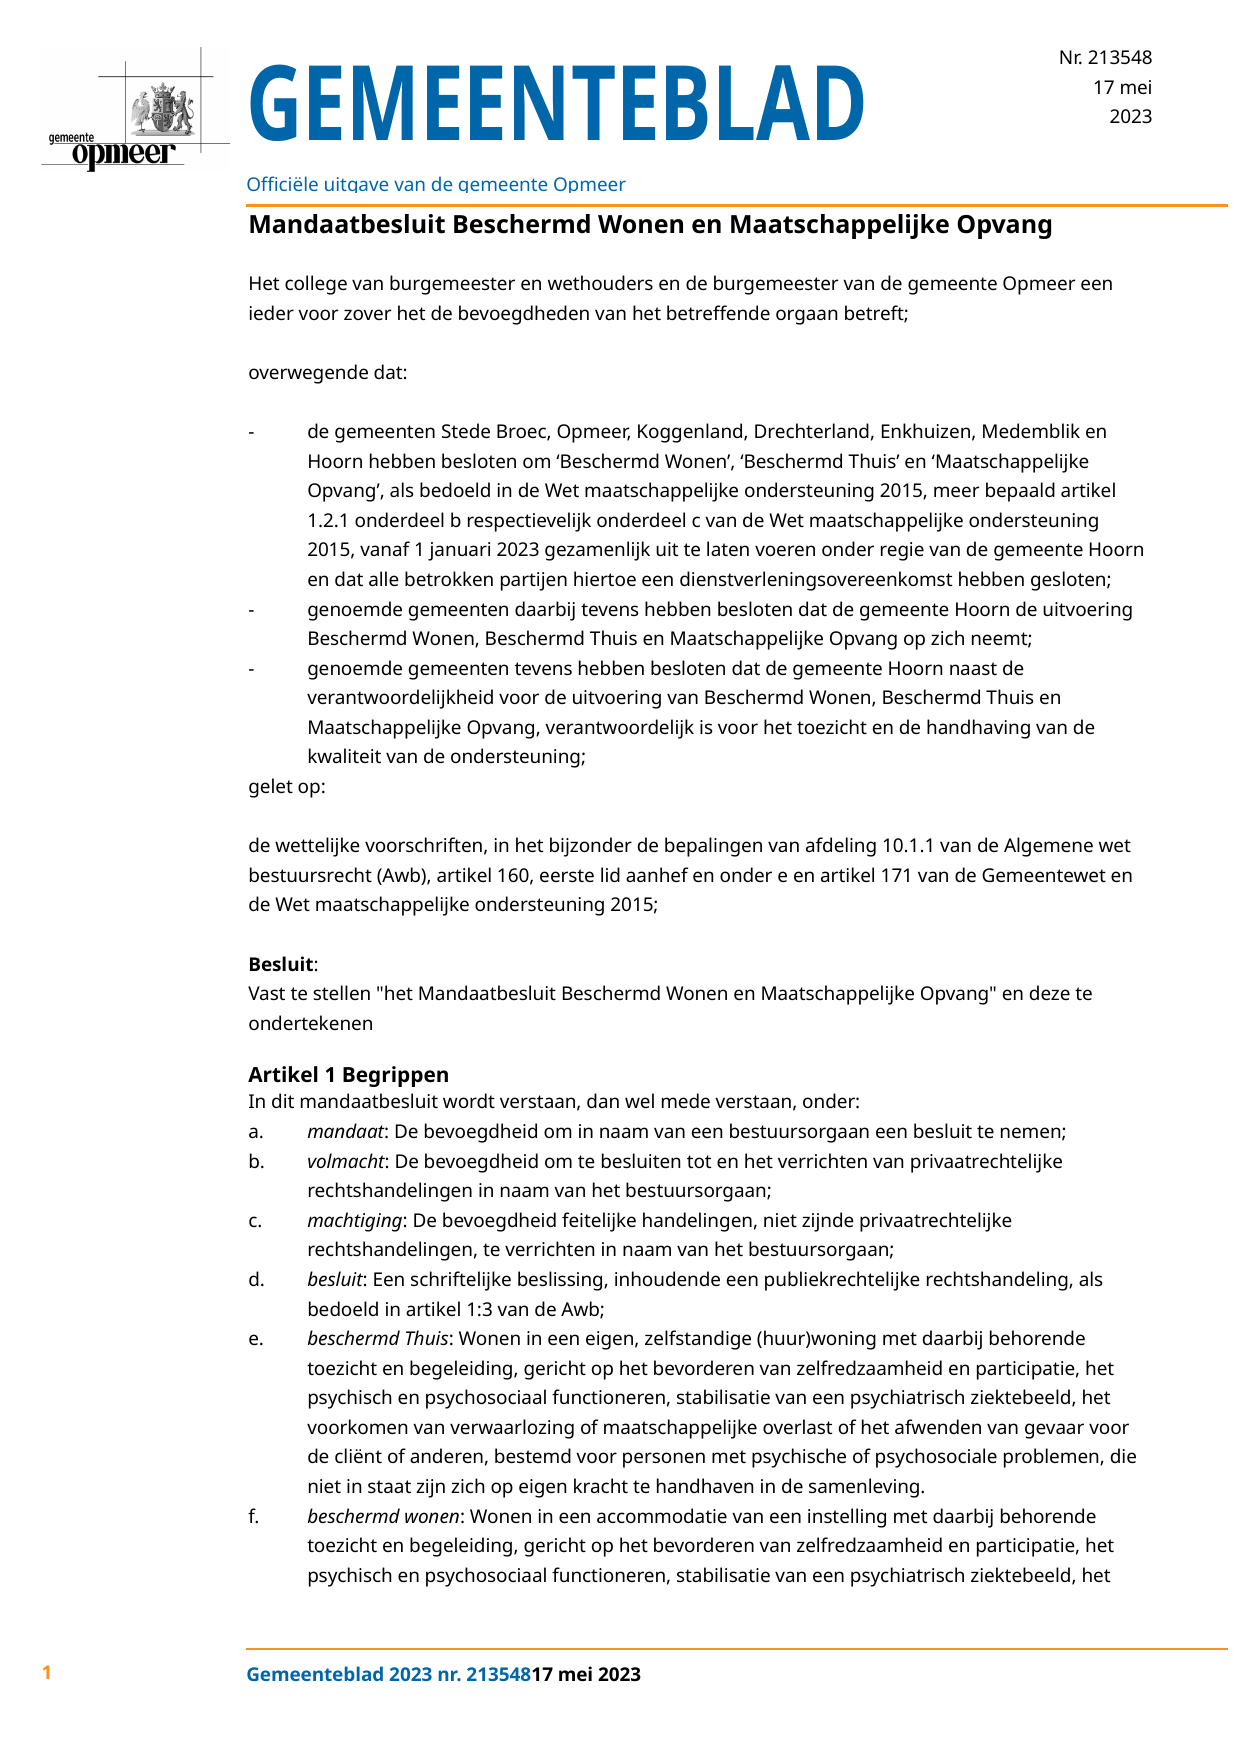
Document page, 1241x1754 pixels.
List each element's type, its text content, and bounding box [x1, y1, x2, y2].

text Mandaatbesluit Beschermd Wonen en Maatschappelijke Opvang [248, 207, 1152, 241]
text de wettelijke voorschriften, in het bijzonder de bepalingen van afdeling 10.1.1 van de Algemene wet bestuursrecht (Awb), artikel 160, eerste lid aanhef en onder e en artikel 171 van de Gemeentewet en de Wet maatschappelijke ondersteuning 2015; [248, 832, 1152, 917]
list genoemde gemeenten daarbij tevens hebben besloten dat de gemeente Hoorn de uitvoering Beschermd Wonen, Beschermd Thuis en Maatschappelijke Opvang op zich neemt; [248, 596, 1152, 651]
list machtiging: De bevoegdheid feitelijke handelingen, niet zijnde privaatrechtelijke rechtshandelingen, te verrichten in naam van het bestuursorgaan; [248, 1207, 1152, 1262]
text Besluit: [248, 951, 1152, 976]
text Vast te stellen "het Mandaatbesluit Beschermd Wonen en Maatschappelijke Opvang" en deze te ondertekenen [248, 980, 1152, 1036]
list mandaat: De bevoegdheid om in naam van een bestuursorgaan een besluit te nemen; [248, 1118, 1152, 1144]
text overwegende dat: [248, 359, 1152, 385]
picture [41, 47, 231, 172]
list beschermd Thuis: Wonen in een eigen, zelfstandige (huur)woning met daarbij behorende toezicht en begeleiding, gericht op het bevorderen van zelfredzaamheid en participatie, het psychisch en psychosociaal functioneren, stabilisatie van een psychiatrisch ziektebeeld, het voorkomen van verwaarlozing of maatschappelijke overlast of het afwenden van gevaar voor de cliënt of anderen, bestemd voor personen met psychische of psychosociale problemen, die niet in staat zijn zich op eigen kracht te handhaven in de samenleving. [248, 1325, 1152, 1499]
list de gemeenten Stede Broec, Opmeer, Koggenland, Drechterland, Enkhuizen, Medemblik en Hoorn hebben besloten om ‘Beschermd Wonen’, ‘Beschermd Thuis’ en ‘Maatschappelijke Opvang’, als bedoeld in de Wet maatschappelijke ondersteuning 2015, meer bepaald artikel 1.2.1 onderdeel b respectievelijk onderdeel c van de Wet maatschappelijke ondersteuning 2015, vanaf 1 januari 2023 gezamenlijk uit te laten voeren onder regie van de gemeente Hoorn en dat alle betrokken partijen hiertoe een dienstverleningsovereenkomst hebben gesloten; [248, 418, 1152, 592]
list beschermd wonen: Wonen in een accommodatie van een instelling met daarbij behorende toezicht en begeleiding, gericht op het bevorderen van zelfredzaamheid en participatie, het psychisch en psychosociaal functioneren, stabilisatie van een psychiatrisch ziektebeeld, het [248, 1503, 1152, 1588]
text Het college van burgemeester en wethouders en de burgemeester van de gemeente Opmeer een ieder voor zover het de bevoegdheden van het betreffende orgaan betreft; [248, 270, 1152, 326]
list volmacht: De bevoegdheid om te besluiten tot en het verrichten van privaatrechtelijke rechtshandelingen in naam van het bestuursorgaan; [248, 1148, 1152, 1203]
list besluit: Een schriftelijke beslissing, inhoudende een publiekrechtelijke rechtshandeling, als bedoeld in artikel 1:3 van de Awb; [248, 1266, 1152, 1322]
text Artikel 1 Begrippen [248, 1060, 1152, 1089]
text In dit mandaatbesluit wordt verstaan, dan wel mede verstaan, onder: [248, 1089, 1152, 1114]
text gelet op: [248, 773, 1152, 799]
list genoemde gemeenten tevens hebben besloten dat de gemeente Hoorn naast de verantwoordelijkheid voor de uitvoering van Beschermd Wonen, Beschermd Thuis en Maatschappelijke Opvang, verantwoordelijk is voor het toezicht en de handhaving van de kwaliteit van de ondersteuning; [248, 655, 1152, 769]
